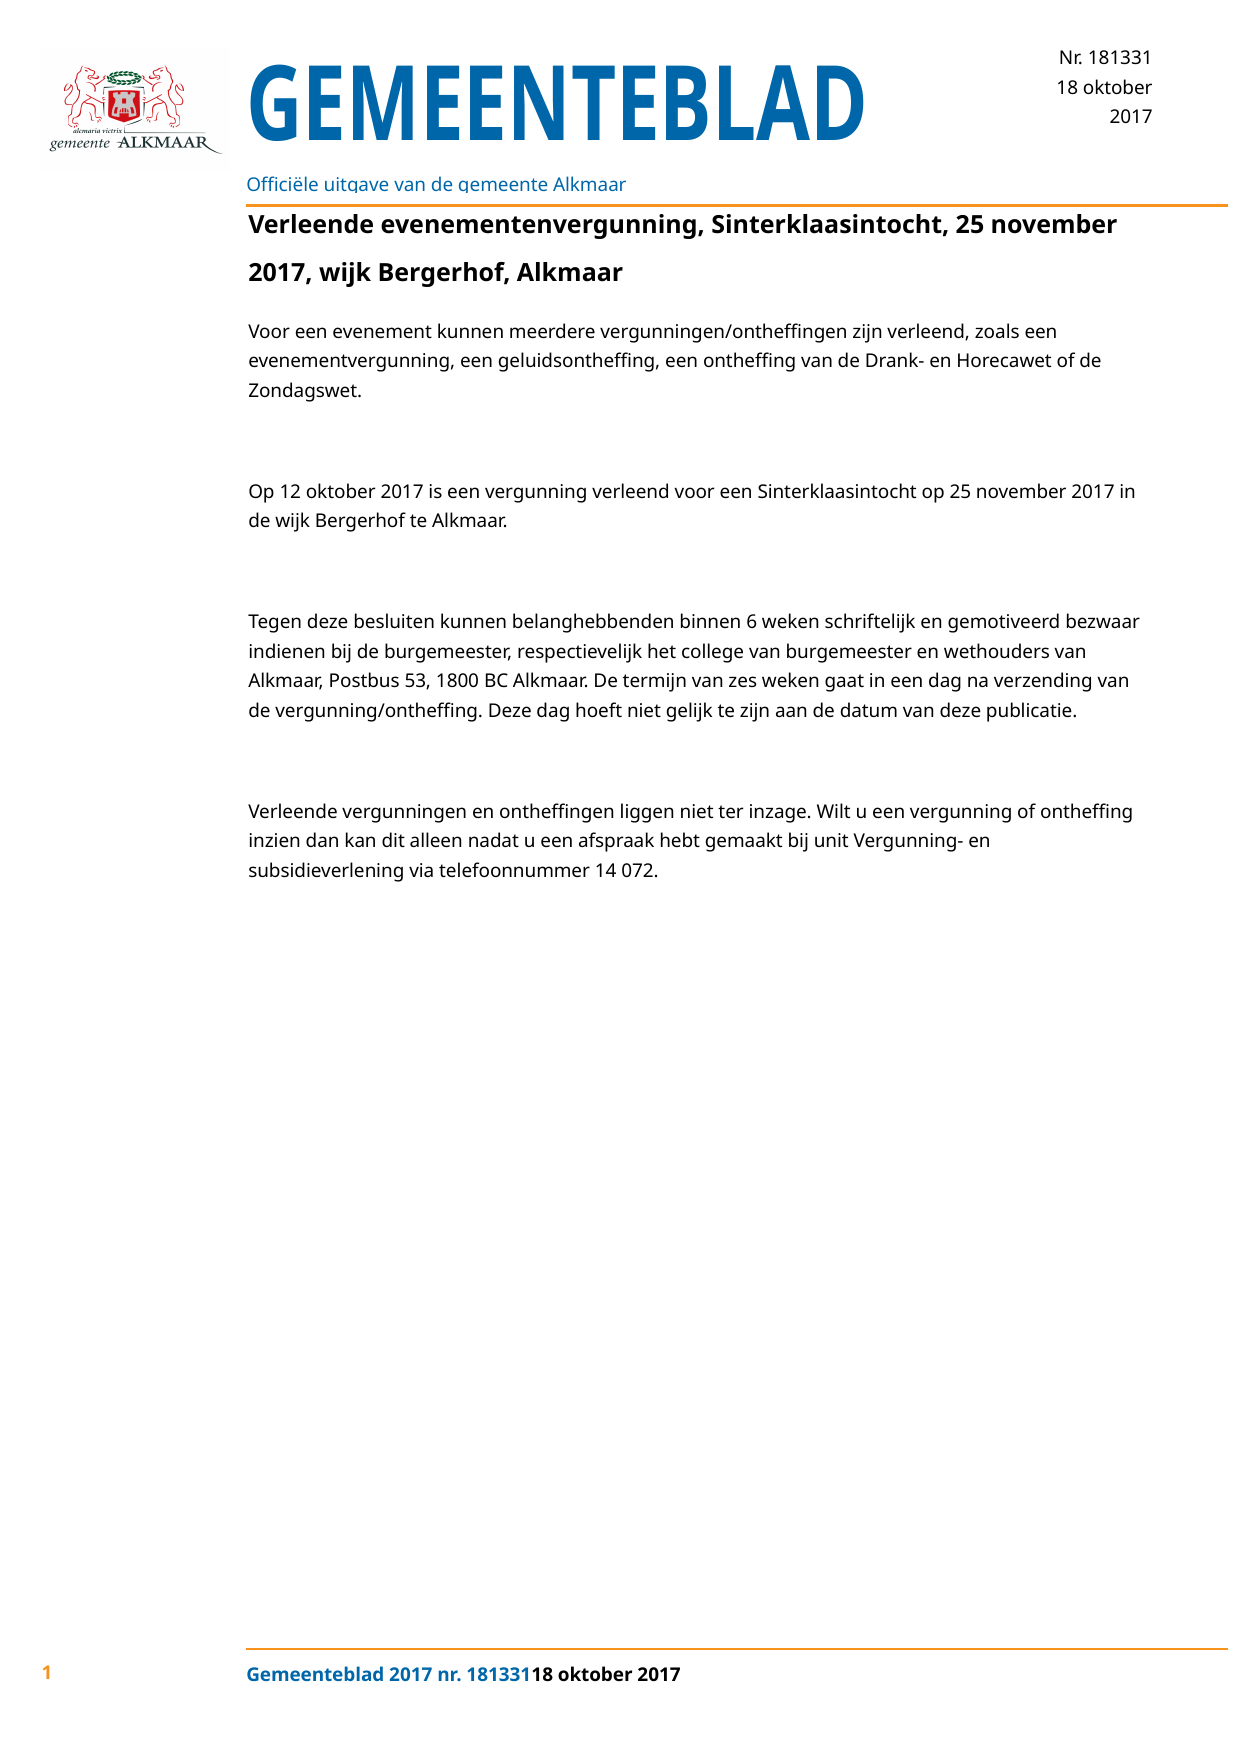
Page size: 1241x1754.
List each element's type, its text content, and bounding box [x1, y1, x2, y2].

text Tegen deze besluiten kunnen belanghebbenden binnen 6 weken schriftelijk en gemotiveerd bezwaar indienen bij de burgemeester, respectievelijk het college van burgemeester en wethouders van Alkmaar, Postbus 53, 1800 BC Alkmaar. De termijn van zes weken gaat in een dag na verzending van de vergunning/ontheffing. Deze dag hoeft niet gelijk te zijn aan de datum van deze publicatie. [248, 608, 1152, 723]
text Voor een evenement kunnen meerdere vergunningen/ontheffingen zijn verleend, zoals een evenementvergunning, een geluidsontheffing, een ontheffing van de Drank- en Horecawet of de Zondagswet. [248, 318, 1152, 403]
text Verleende evenementenvergunning, Sinterklaasintocht, 25 november 2017, wijk Bergerhof, Alkmaar [248, 207, 1152, 288]
text Verleende vergunningen en ontheffingen liggen niet ter inzage. Wilt u een vergunning of ontheffing inzien dan kan dit alleen nadat u een afspraak hebt gemaakt bij unit Vergunning- en subsidieverlening via telefoonnummer 14 072. [248, 798, 1152, 883]
picture [41, 47, 231, 172]
text Op 12 oktober 2017 is een vergunning verleend voor een Sinterklaasintocht op 25 november 2017 in de wijk Bergerhof te Alkmaar. [248, 478, 1152, 533]
